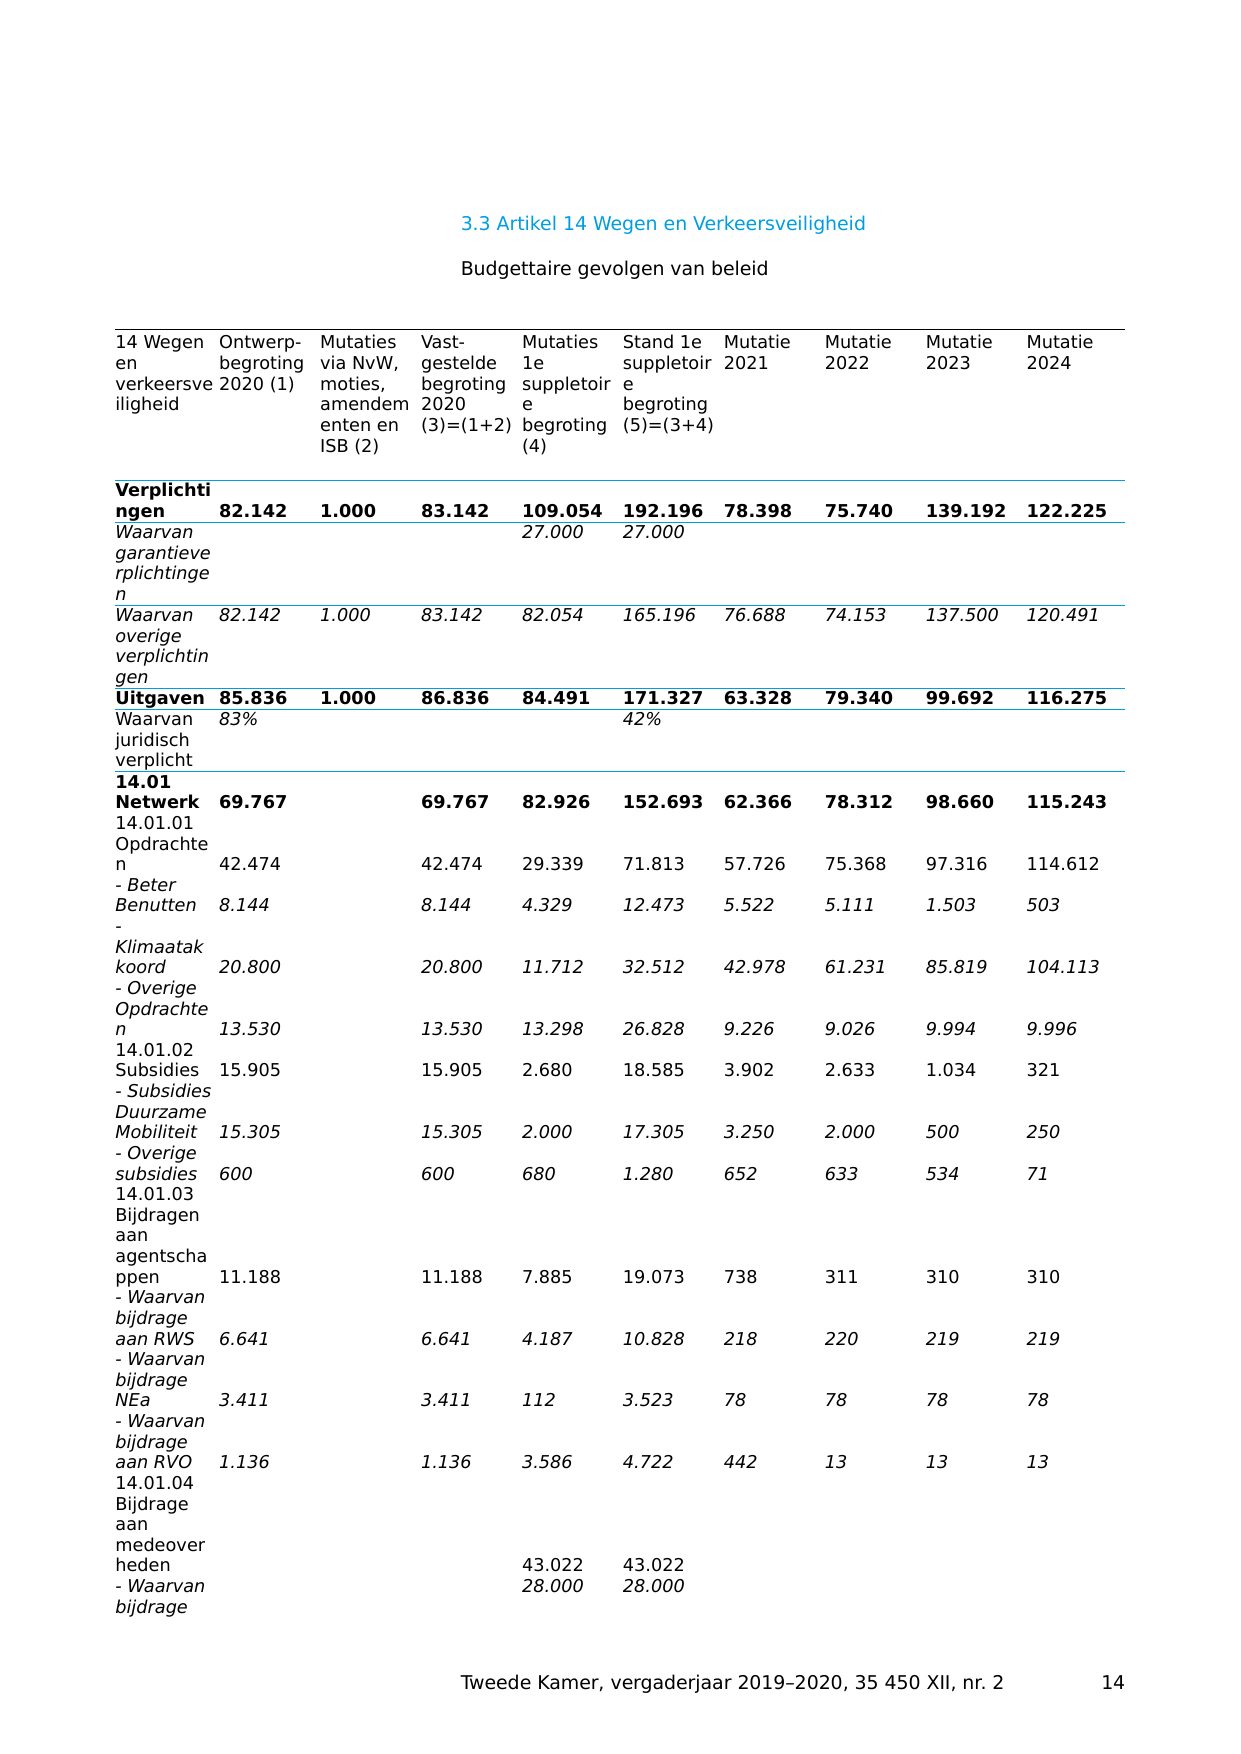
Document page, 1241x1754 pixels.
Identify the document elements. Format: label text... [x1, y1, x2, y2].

table_cell 503 [1024, 875, 1125, 916]
table_cell 78 [721, 1349, 822, 1411]
table_cell 62.366 [721, 772, 822, 813]
table_cell 83% [216, 710, 317, 771]
table_cell [317, 772, 418, 813]
table_cell 192.196 [620, 481, 721, 521]
table_cell [216, 1473, 317, 1576]
table_cell 600 [418, 1143, 519, 1184]
table_cell - Waarvan bijdrage NEa [115, 1349, 216, 1411]
table_cell [317, 1081, 418, 1143]
table_cell 2.633 [822, 1040, 923, 1081]
table_cell 97.316 [923, 813, 1023, 875]
table_cell [923, 1473, 1023, 1576]
table_cell 171.327 [620, 689, 721, 709]
table_cell 139.192 [923, 481, 1023, 521]
table_cell - Waarvan bijdrage aan RVO [115, 1411, 216, 1473]
table_cell 633 [822, 1143, 923, 1184]
table_cell 9.226 [721, 978, 822, 1040]
table_cell [317, 710, 418, 771]
table_cell Ontwerp-begroting 2020 (1) [216, 330, 317, 480]
table_cell [317, 1473, 418, 1576]
table_cell 4.329 [519, 875, 620, 916]
table_cell - Klimaatakkoord [115, 916, 216, 978]
table_cell 311 [822, 1184, 923, 1287]
table_cell [418, 523, 519, 604]
table_cell [822, 710, 923, 771]
table_cell [317, 978, 418, 1040]
table_cell [418, 1473, 519, 1576]
table_cell 112 [519, 1349, 620, 1411]
table_cell [317, 916, 418, 978]
table_cell 1.503 [923, 875, 1023, 916]
table_cell 3.523 [620, 1349, 721, 1411]
table_cell 310 [923, 1184, 1023, 1287]
table_cell 9.026 [822, 978, 923, 1040]
table_cell 27.000 [519, 523, 620, 604]
table_cell [923, 710, 1023, 771]
table_cell 83.142 [418, 606, 519, 687]
table_cell 17.305 [620, 1081, 721, 1143]
table_cell 2.000 [822, 1081, 923, 1143]
table_cell 10.828 [620, 1287, 721, 1349]
table_header Budgettaire gevolgen van beleid art. 14 (Eerste suppletoire begroting) (bedragen x € 1.000) [115, 304, 1125, 329]
table_cell 104.113 [1024, 916, 1125, 978]
table_cell 5.111 [822, 875, 923, 916]
table_cell [721, 523, 822, 604]
table_cell Verplichtingen [115, 481, 216, 521]
table_cell 8.144 [418, 875, 519, 916]
table_cell 32.512 [620, 916, 721, 978]
table_cell 42.978 [721, 916, 822, 978]
table_cell 4.187 [519, 1287, 620, 1349]
table_cell 310 [1024, 1184, 1125, 1287]
table_cell 1.136 [418, 1411, 519, 1473]
table_cell 13 [1024, 1411, 1125, 1473]
table_cell 738 [721, 1184, 822, 1287]
table_cell - Waarvan bijdrage [115, 1576, 216, 1617]
table_cell 8.144 [216, 875, 317, 916]
table_cell [418, 1576, 519, 1617]
table_cell 42% [620, 710, 721, 771]
table_cell 165.196 [620, 606, 721, 687]
table_cell 74.153 [822, 606, 923, 687]
table_cell [721, 1576, 822, 1617]
table_cell 13.298 [519, 978, 620, 1040]
table_cell 27.000 [620, 523, 721, 604]
title Budgettaire gevolgen van beleid [461, 258, 1125, 280]
table_cell 42.474 [216, 813, 317, 875]
table_cell 114.612 [1024, 813, 1125, 875]
table_cell 137.500 [923, 606, 1023, 687]
table_cell 3.411 [418, 1349, 519, 1411]
table_cell Mutatie 2022 [822, 330, 923, 480]
table_cell [317, 875, 418, 916]
table_cell 28.000 [620, 1576, 721, 1617]
table_cell 534 [923, 1143, 1023, 1184]
table_cell 218 [721, 1287, 822, 1349]
table_cell [317, 523, 418, 604]
table_cell 78 [1024, 1349, 1125, 1411]
table_cell Vast-gestelde begroting 2020 (3)=(1+2) [418, 330, 519, 480]
table_cell 2.000 [519, 1081, 620, 1143]
table_cell 11.188 [418, 1184, 519, 1287]
table_cell 14.01.03 Bijdragen aan agentschappen [115, 1184, 216, 1287]
table_cell 42.474 [418, 813, 519, 875]
table_cell 18.585 [620, 1040, 721, 1081]
table_cell 85.819 [923, 916, 1023, 978]
table_cell 4.722 [620, 1411, 721, 1473]
table_cell Waarvan overige verplichtingen [115, 606, 216, 687]
table_cell 82.926 [519, 772, 620, 813]
table_cell [1024, 710, 1125, 771]
table_cell 15.905 [418, 1040, 519, 1081]
table_cell 12.473 [620, 875, 721, 916]
table_cell 11.712 [519, 916, 620, 978]
table_cell 82.142 [216, 481, 317, 521]
table_cell 321 [1024, 1040, 1125, 1081]
table_cell 29.339 [519, 813, 620, 875]
table_cell [317, 1143, 418, 1184]
table_cell 2.680 [519, 1040, 620, 1081]
table_cell 152.693 [620, 772, 721, 813]
table_cell 76.688 [721, 606, 822, 687]
table_cell 600 [216, 1143, 317, 1184]
table_cell [317, 1287, 418, 1349]
table_cell 79.340 [822, 689, 923, 709]
table_cell 7.885 [519, 1184, 620, 1287]
table_cell 14 Wegen en verkeersveiligheid [115, 330, 216, 480]
table_cell [822, 1576, 923, 1617]
table_cell 442 [721, 1411, 822, 1473]
table_cell 220 [822, 1287, 923, 1349]
table_cell - Overige subsidies [115, 1143, 216, 1184]
table_cell 20.800 [418, 916, 519, 978]
table_cell [721, 1473, 822, 1576]
table_cell [1024, 523, 1125, 604]
table_cell 3.250 [721, 1081, 822, 1143]
table_cell 86.836 [418, 689, 519, 709]
table_cell 1.000 [317, 481, 418, 521]
table_cell 1.000 [317, 606, 418, 687]
table_cell [721, 710, 822, 771]
table_cell [216, 1576, 317, 1617]
table_cell 99.692 [923, 689, 1023, 709]
table_cell [822, 523, 923, 604]
table_cell 28.000 [519, 1576, 620, 1617]
table_cell Stand 1e suppletoire begroting (5)=(3+4) [620, 330, 721, 480]
table_cell 78.312 [822, 772, 923, 813]
table_cell 26.828 [620, 978, 721, 1040]
table_cell 219 [923, 1287, 1023, 1349]
title 3.3 Artikel 14 Wegen en Verkeersveiligheid [461, 213, 1125, 235]
table_cell 75.740 [822, 481, 923, 521]
table_cell 14.01 Netwerk [115, 772, 216, 813]
table_cell 9.994 [923, 978, 1023, 1040]
table_cell 250 [1024, 1081, 1125, 1143]
table_cell 78.398 [721, 481, 822, 521]
table_cell [317, 1349, 418, 1411]
table_cell [317, 1411, 418, 1473]
table_cell 219 [1024, 1287, 1125, 1349]
table_cell [519, 710, 620, 771]
table_cell 13.530 [418, 978, 519, 1040]
table_cell 6.641 [418, 1287, 519, 1349]
table_cell Waarvan juridisch verplicht [115, 710, 216, 771]
table_cell 15.305 [418, 1081, 519, 1143]
table_cell 69.767 [216, 772, 317, 813]
table_cell 3.902 [721, 1040, 822, 1081]
table_cell 3.586 [519, 1411, 620, 1473]
table_cell 43.022 [519, 1473, 620, 1576]
table_cell 15.305 [216, 1081, 317, 1143]
table_cell 1.000 [317, 689, 418, 709]
table_cell [923, 1576, 1023, 1617]
table_cell 109.054 [519, 481, 620, 521]
table_cell [317, 1184, 418, 1287]
table_cell 120.491 [1024, 606, 1125, 687]
table_cell 85.836 [216, 689, 317, 709]
table_cell 75.368 [822, 813, 923, 875]
table_cell [317, 1576, 418, 1617]
table_cell 1.034 [923, 1040, 1023, 1081]
table_cell 71.813 [620, 813, 721, 875]
table_cell 82.142 [216, 606, 317, 687]
table_cell 13 [923, 1411, 1023, 1473]
table_cell 63.328 [721, 689, 822, 709]
table_cell 3.411 [216, 1349, 317, 1411]
table_cell Mutatie 2023 [923, 330, 1023, 480]
table_cell 122.225 [1024, 481, 1125, 521]
table_cell 1.280 [620, 1143, 721, 1184]
table_cell 98.660 [923, 772, 1023, 813]
table_cell - Waarvan bijdrage aan RWS [115, 1287, 216, 1349]
table_cell 5.522 [721, 875, 822, 916]
table_cell [418, 710, 519, 771]
table_cell 15.905 [216, 1040, 317, 1081]
table_cell 57.726 [721, 813, 822, 875]
table_cell 14.01.01 Opdrachten [115, 813, 216, 875]
table_cell - Beter Benutten [115, 875, 216, 916]
table_cell 83.142 [418, 481, 519, 521]
table_cell 14.01.04 Bijdrage aan medeoverheden [115, 1473, 216, 1576]
table_cell 78 [822, 1349, 923, 1411]
table_cell Mutatie 2021 [721, 330, 822, 480]
table_cell 116.275 [1024, 689, 1125, 709]
table_cell [1024, 1576, 1125, 1617]
table_cell 9.996 [1024, 978, 1125, 1040]
table_cell 84.491 [519, 689, 620, 709]
table_cell - Subsidies Duurzame Mobiliteit [115, 1081, 216, 1143]
table_cell 115.243 [1024, 772, 1125, 813]
table_cell 6.641 [216, 1287, 317, 1349]
table_cell 82.054 [519, 606, 620, 687]
table_cell 1.136 [216, 1411, 317, 1473]
table_cell 500 [923, 1081, 1023, 1143]
table_cell Mutaties 1e suppletoire begroting (4) [519, 330, 620, 480]
table_cell [317, 1040, 418, 1081]
table_cell [317, 813, 418, 875]
table_cell 69.767 [418, 772, 519, 813]
table_cell 14.01.02 Subsidies [115, 1040, 216, 1081]
table_cell 680 [519, 1143, 620, 1184]
table_cell 652 [721, 1143, 822, 1184]
table_cell 78 [923, 1349, 1023, 1411]
table_cell 43.022 [620, 1473, 721, 1576]
table_cell [923, 523, 1023, 604]
table_cell 19.073 [620, 1184, 721, 1287]
table_cell 13 [822, 1411, 923, 1473]
table_cell Mutatie 2024 [1024, 330, 1125, 480]
table_cell 11.188 [216, 1184, 317, 1287]
table_cell Waarvan garantieverplichtingen [115, 523, 216, 604]
table_cell [216, 523, 317, 604]
table_cell 61.231 [822, 916, 923, 978]
table_cell 20.800 [216, 916, 317, 978]
table_cell Mutaties via NvW, moties, amendementen en ISB (2) [317, 330, 418, 480]
table_cell - Overige Opdrachten [115, 978, 216, 1040]
table_cell Uitgaven [115, 689, 216, 709]
table_cell 71 [1024, 1143, 1125, 1184]
table_cell [822, 1473, 923, 1576]
table_cell 13.530 [216, 978, 317, 1040]
table_cell [1024, 1473, 1125, 1576]
